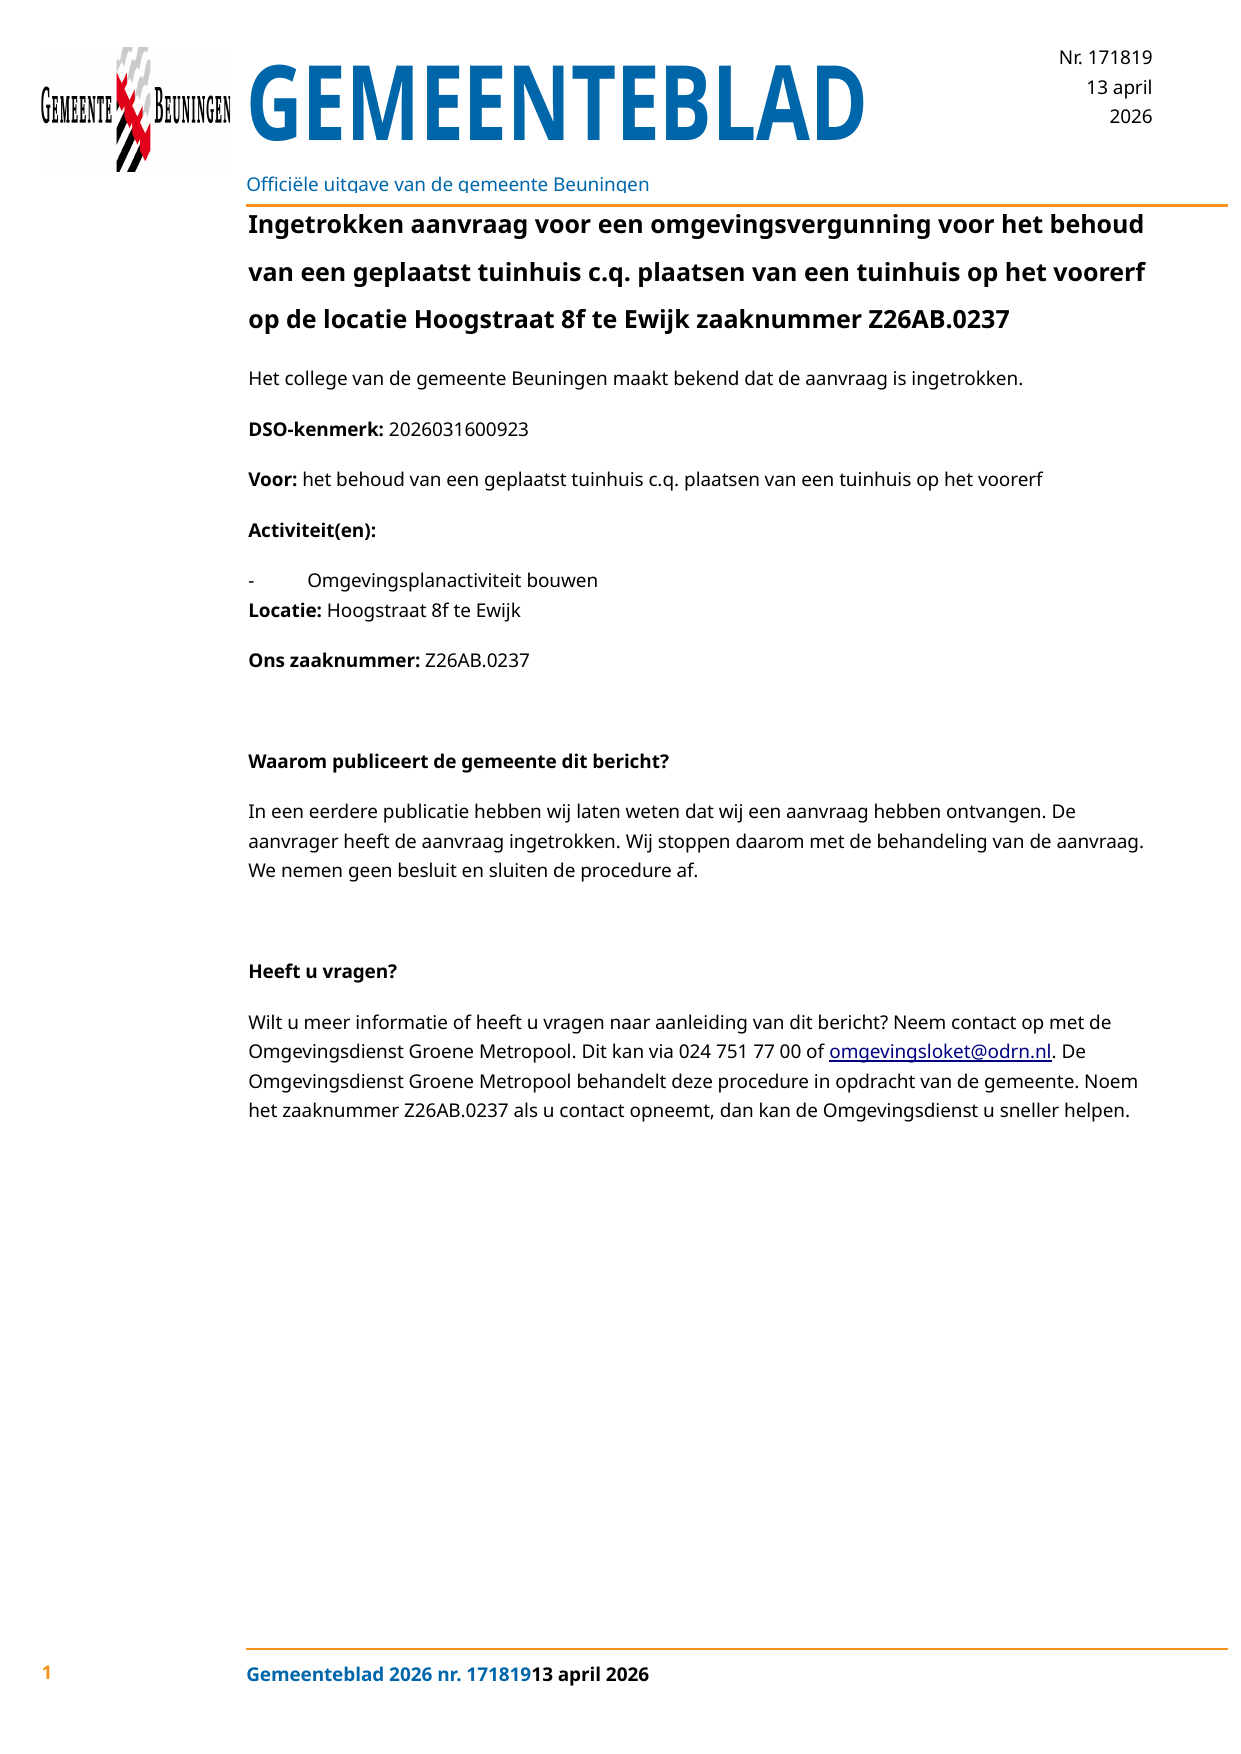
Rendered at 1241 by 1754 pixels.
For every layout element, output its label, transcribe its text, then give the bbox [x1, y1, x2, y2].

text Heeft u vragen? [248, 958, 1152, 984]
list Omgevingsplanactiviteit bouwen [248, 567, 1152, 593]
text Ingetrokken aanvraag voor een omgevingsvergunning voor het behoud van een geplaatst tuinhuis c.q. plaatsen van een tuinhuis op het voorerf op de locatie Hoogstraat 8f te Ewijk zaaknummer Z26AB.0237 [248, 207, 1152, 336]
text Voor: het behoud van een geplaatst tuinhuis c.q. plaatsen van een tuinhuis op het voorerf [248, 466, 1152, 492]
text Activiteit(en): [248, 517, 1152, 542]
picture [41, 47, 231, 172]
text In een eerdere publicatie hebben wij laten weten dat wij een aanvraag hebben ontvangen. De aanvrager heeft de aanvraag ingetrokken. Wij stoppen daarom met de behandeling van de aanvraag. We nemen geen besluit en sluiten de procedure af. [248, 798, 1152, 883]
text Locatie: Hoogstraat 8f te Ewijk [248, 597, 1152, 622]
text DSO-kenmerk: 2026031600923 [248, 416, 1152, 442]
text Waarom publiceert de gemeente dit bericht? [248, 748, 1152, 774]
text Het college van de gemeente Beuningen maakt bekend dat de aanvraag is ingetrokken. [248, 366, 1152, 391]
text Ons zaaknummer: Z26AB.0237 [248, 647, 1152, 673]
text Wilt u meer informatie of heeft u vragen naar aanleiding van dit bericht? Neem contact op met de Omgevingsdienst Groene Metropool. Dit kan via 024 751 77 00 of omgevingsloket@odrn.nl. De Omgevingsdienst Groene Metropool behandelt deze procedure in opdracht van de gemeente. Noem het zaaknummer Z26AB.0237 als u contact opneemt, dan kan de Omgevingsdienst u sneller helpen. [248, 1009, 1152, 1123]
